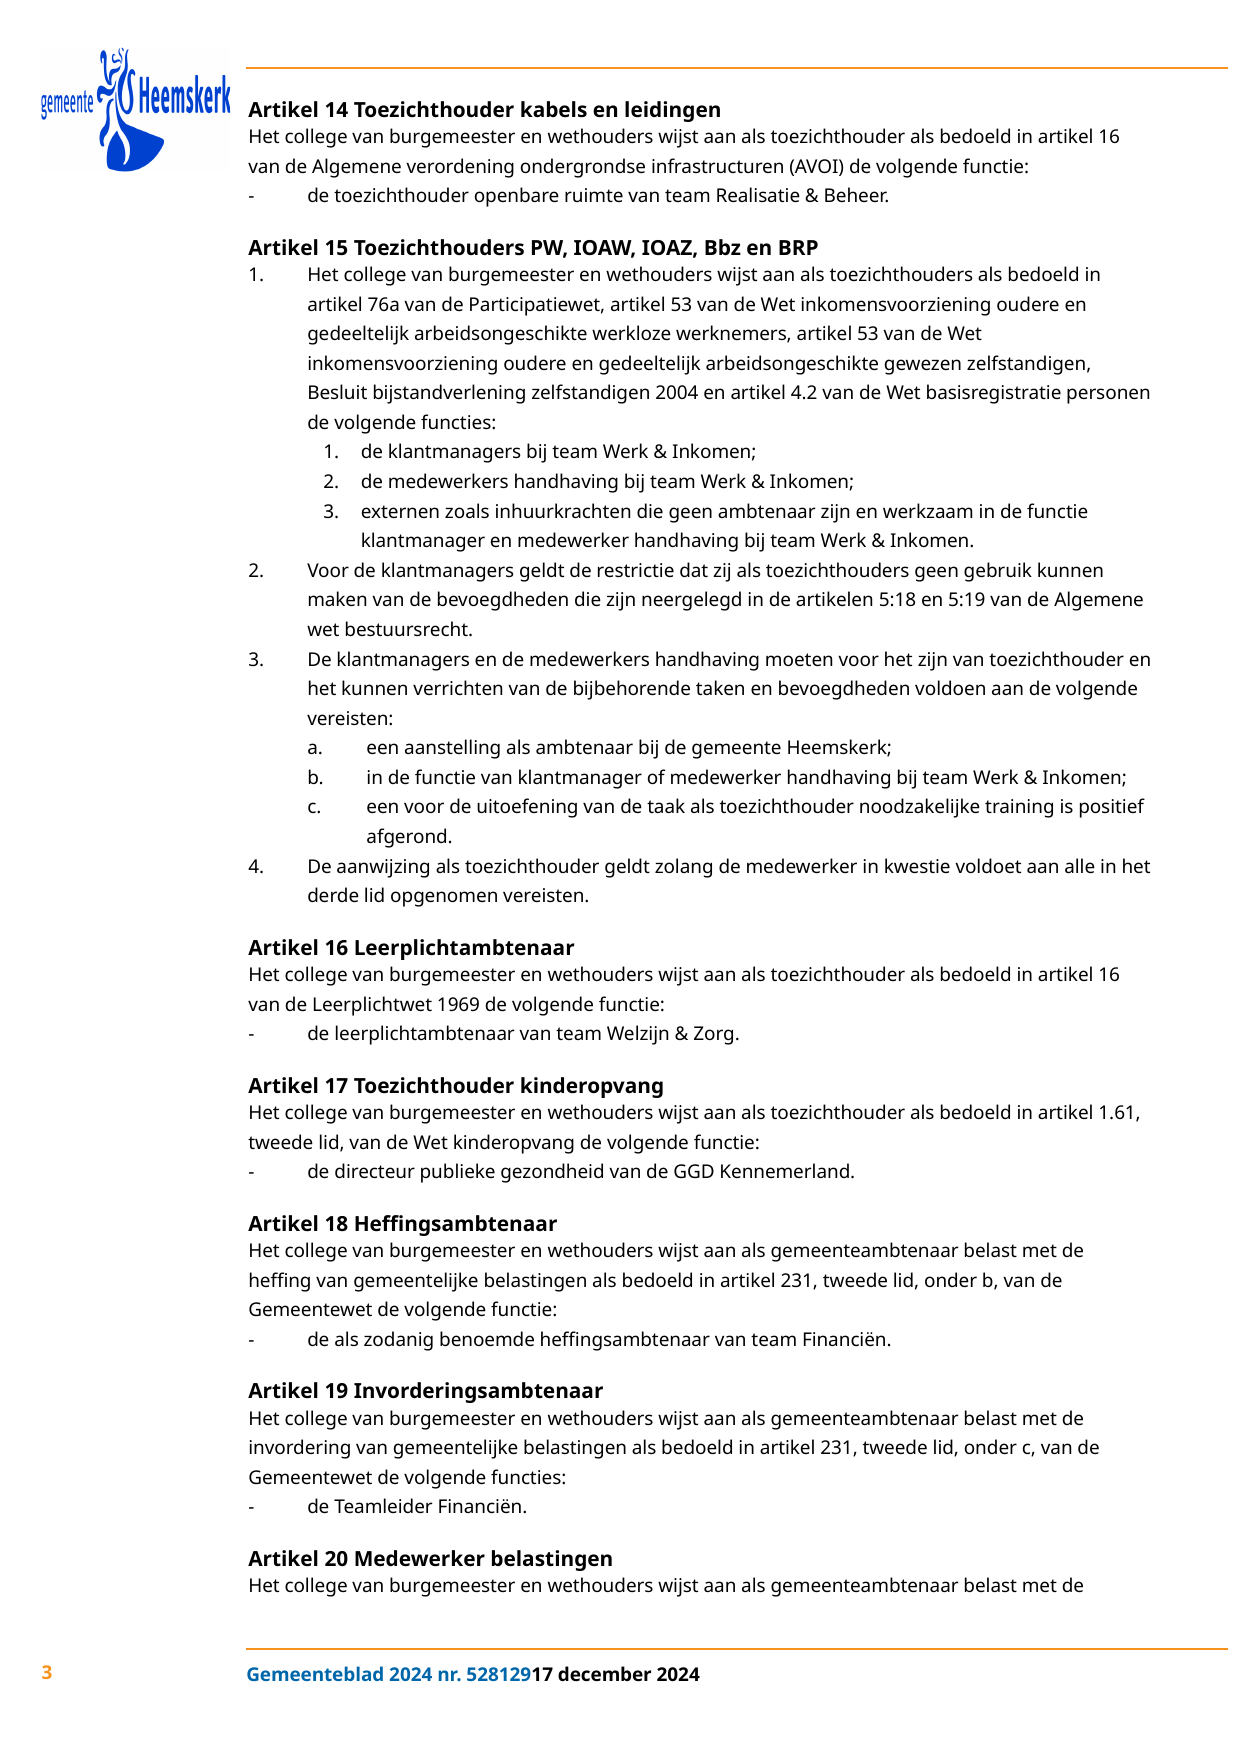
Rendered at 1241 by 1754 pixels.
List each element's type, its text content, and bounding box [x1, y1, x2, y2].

list De aanwijzing als toezichthouder geldt zolang de medewerker in kwestie voldoet aan alle in het derde lid opgenomen vereisten. [248, 853, 1152, 908]
text Het college van burgemeester en wethouders wijst aan als toezichthouder als bedoeld in artikel 16 van de Algemene verordening ondergrondse infrastructuren (AVOI) de volgende functie: [248, 123, 1152, 178]
text Artikel 19 Invorderingsambtenaar [248, 1377, 1152, 1405]
text Artikel 16 Leerplichtambtenaar [248, 933, 1152, 961]
list een voor de uitoefening van de taak als toezichthouder noodzakelijke training is positief afgerond. [307, 794, 1152, 849]
list de medewerkers handhaving bij team Werk & Inkomen; [323, 468, 1152, 494]
list de klantmanagers bij team Werk & Inkomen; [323, 439, 1152, 464]
list een aanstelling als ambtenaar bij de gemeente Heemskerk; [307, 734, 1152, 760]
text Het college van burgemeester en wethouders wijst aan als toezichthouder als bedoeld in artikel 1.61, tweede lid, van de Wet kinderopvang de volgende functie: [248, 1099, 1152, 1155]
list Het college van burgemeester en wethouders wijst aan als toezichthouders als bedoeld in artikel 76a van de Participatiewet, artikel 53 van de Wet inkomensvoorziening oudere en gedeeltelijk arbeidsongeschikte werkloze werknemers, artikel 53 van de Wet inkomensvoorziening oudere en gedeeltelijk arbeidsongeschikte gewezen zelfstandigen, Besluit bijstandverlening zelfstandigen 2004 en artikel 4.2 van de Wet basisregistratie personen de volgende functies: [248, 261, 1152, 435]
list de Teamleider Financiën. [248, 1494, 1152, 1519]
text Artikel 17 Toezichthouder kinderopvang [248, 1071, 1152, 1099]
list De klantmanagers en de medewerkers handhaving moeten voor het zijn van toezichthouder en het kunnen verrichten van de bijbehorende taken en bevoegdheden voldoen aan de volgende vereisten: [248, 646, 1152, 731]
list de leerplichtambtenaar van team Welzijn & Zorg. [248, 1021, 1152, 1046]
list de toezichthouder openbare ruimte van team Realisatie & Beheer. [248, 182, 1152, 208]
text Artikel 20 Medewerker belastingen [248, 1544, 1152, 1573]
list externen zoals inhuurkrachten die geen ambtenaar zijn en werkzaam in de functie klantmanager en medewerker handhaving bij team Werk & Inkomen. [323, 498, 1152, 553]
text Het college van burgemeester en wethouders wijst aan als gemeenteambtenaar belast met de heffing van gemeentelijke belastingen als bedoeld in artikel 231, tweede lid, onder b, van de Gemeentewet de volgende functie: [248, 1237, 1152, 1322]
text Het college van burgemeester en wethouders wijst aan als toezichthouder als bedoeld in artikel 16 van de Leerplichtwet 1969 de volgende functie: [248, 961, 1152, 1017]
list in de functie van klantmanager of medewerker handhaving bij team Werk & Inkomen; [307, 764, 1152, 790]
list de directeur publieke gezondheid van de GGD Kennemerland. [248, 1158, 1152, 1184]
list de als zodanig benoemde heffingsambtenaar van team Financiën. [248, 1326, 1152, 1352]
list Voor de klantmanagers geldt de restrictie dat zij als toezichthouders geen gebruik kunnen maken van de bevoegdheden die zijn neergelegd in de artikelen 5:18 en 5:19 van de Algemene wet bestuursrecht. [248, 557, 1152, 642]
picture [41, 47, 231, 172]
text Artikel 14 Toezichthouder kabels en leidingen [248, 95, 1152, 123]
text Het college van burgemeester en wethouders wijst aan als gemeenteambtenaar belast met de invordering van gemeentelijke belastingen als bedoeld in artikel 231, tweede lid, onder c, van de Gemeentewet de volgende functies: [248, 1405, 1152, 1490]
text Artikel 18 Heffingsambtenaar [248, 1209, 1152, 1237]
text Artikel 15 Toezichthouders PW, IOAW, IOAZ, Bbz en BRP [248, 233, 1152, 261]
text Het college van burgemeester en wethouders wijst aan als gemeenteambtenaar belast met de [248, 1573, 1152, 1598]
